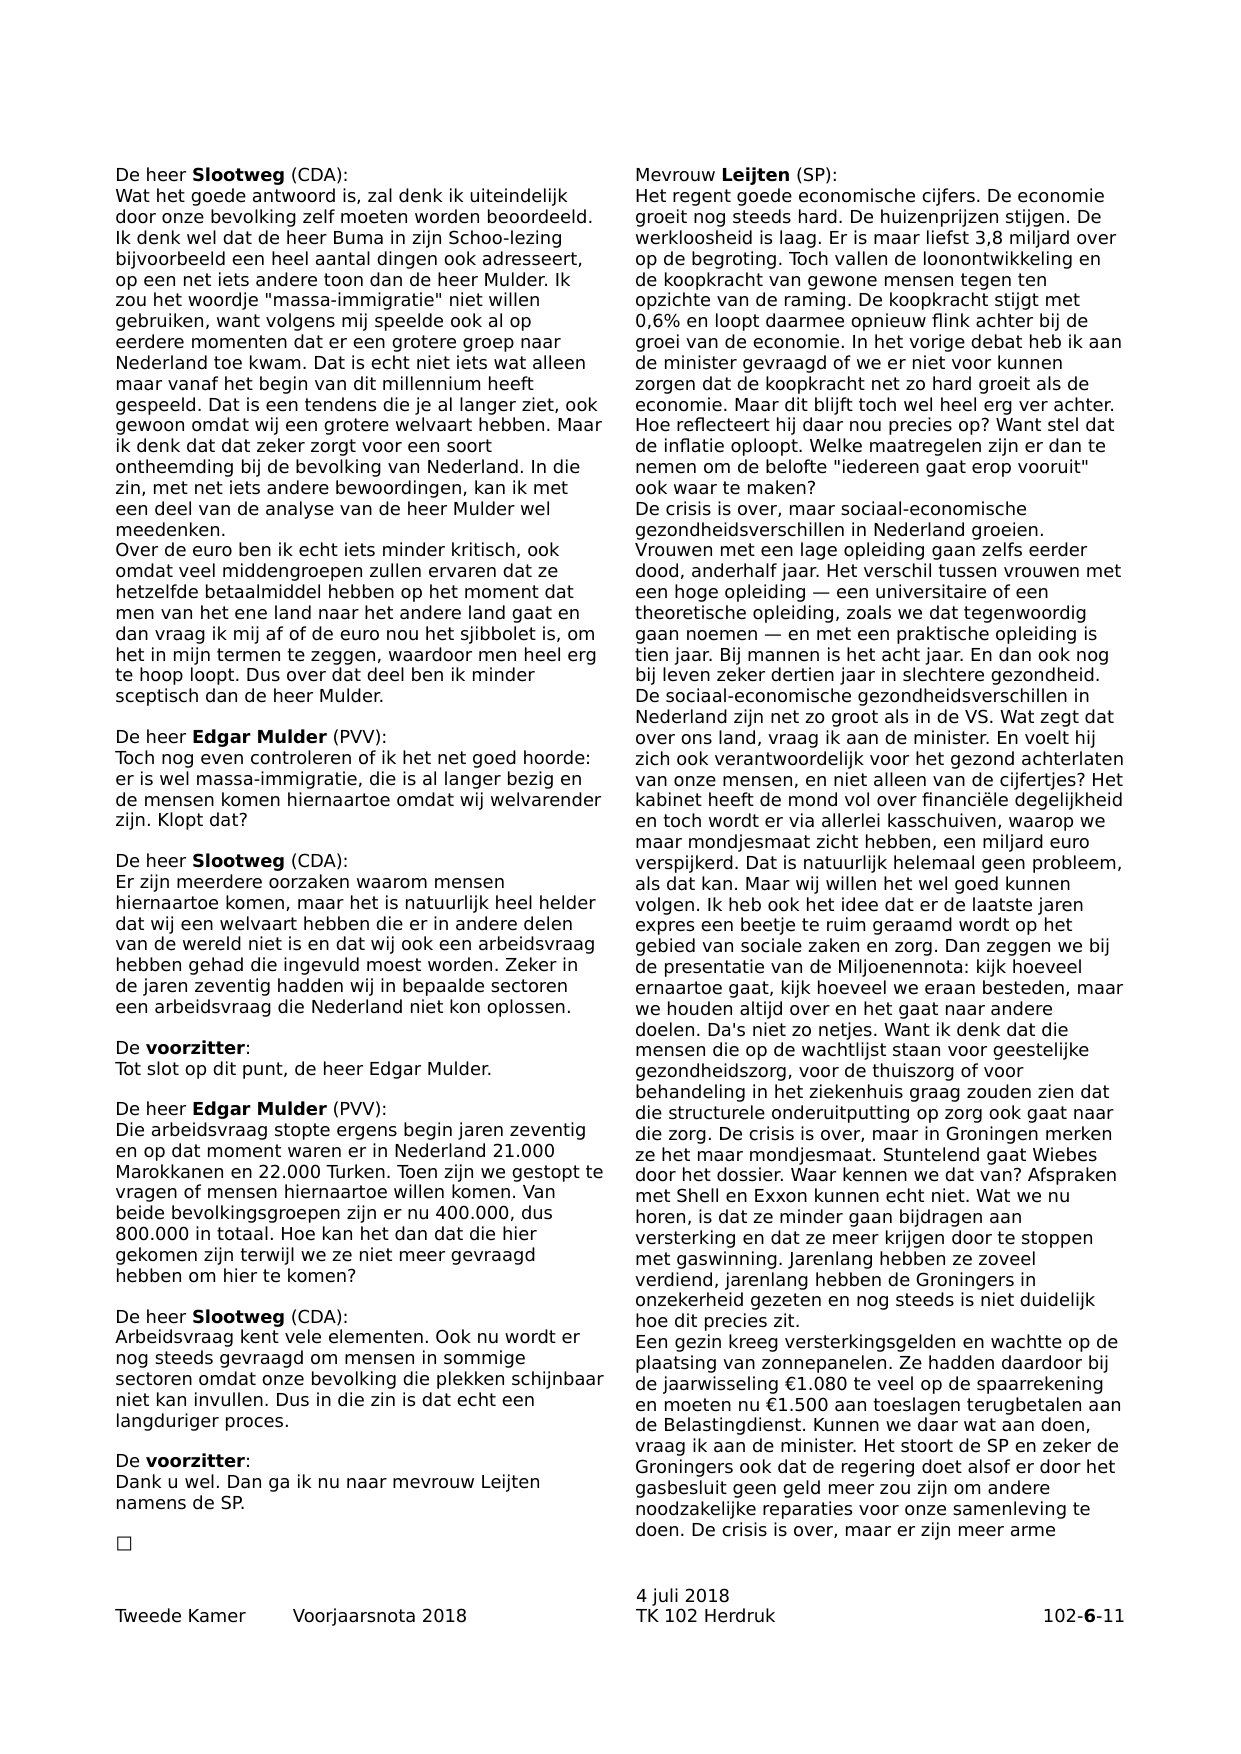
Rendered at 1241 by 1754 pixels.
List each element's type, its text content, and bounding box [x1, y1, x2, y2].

text Het regent goede economische cijfers. De economie groeit nog steeds hard. De huizenprijzen stijgen. De werkloosheid is laag. Er is maar liefst 3,8 miljard over op de begroting. Toch vallen de loonontwikkeling en de koopkracht van gewone mensen tegen ten opzichte van de raming. De koopkracht stijgt met 0,6% en loopt daarmee opnieuw flink achter bij de groei van de economie. In het vorige debat heb ik aan de minister gevraagd of we er niet voor kunnen zorgen dat de koopkracht net zo hard groeit als de economie. Maar dit blijft toch wel heel erg ver achter. Hoe reflecteert hij daar nou precies op? Want stel dat de inflatie oploopt. Welke maatregelen zijn er dan te nemen om de belofte "iedereen gaat erop vooruit" ook waar te maken? [635, 186, 1125, 498]
text De heer Edgar Mulder (PVV): [115, 1099, 605, 1120]
text De heer Slootweg (CDA): [115, 165, 605, 186]
text Een gezin kreeg versterkingsgelden en wachtte op de plaatsing van zonnepanelen. Ze hadden daardoor bij de jaarwisseling €1.080 te veel op de spaarrekening en moeten nu €1.500 aan toeslagen terugbetalen aan de Belastingdienst. Kunnen we daar wat aan doen, vraag ik aan de minister. Het stoort de SP en zeker de Groningers ook dat de regering doet alsof er door het gasbesluit geen geld meer zou zijn om andere noodzakelijke reparaties voor onze samenleving te doen. De crisis is over, maar er zijn meer arme [635, 1332, 1125, 1540]
text De heer Slootweg (CDA): [115, 851, 605, 872]
text Er zijn meerdere oorzaken waarom mensen hiernaartoe komen, maar het is natuurlijk heel helder dat wij een welvaart hebben die er in andere delen van de wereld niet is en dat wij ook een arbeidsvraag hebben gehad die ingevuld moest worden. Zeker in de jaren zeventig hadden wij in bepaalde sectoren een arbeidsvraag die Nederland niet kon oplossen. [115, 872, 605, 1017]
text Dank u wel. Dan ga ik nu naar mevrouw Leijten namens de SP. [115, 1472, 605, 1514]
text Over de euro ben ik echt iets minder kritisch, ook omdat veel middengroepen zullen ervaren dat ze hetzelfde betaalmiddel hebben op het moment dat men van het ene land naar het andere land gaat en dan vraag ik mij af of de euro nou het sjibbolet is, om het in mijn termen te zeggen, waardoor men heel erg te hoop loopt. Dus over dat deel ben ik minder sceptisch dan de heer Mulder. [115, 540, 605, 707]
text De voorzitter: [115, 1037, 605, 1058]
text Mevrouw Leijten (SP): [635, 165, 1125, 186]
text De crisis is over, maar sociaal-economische gezondheidsverschillen in Nederland groeien. Vrouwen met een lage opleiding gaan zelfs eerder dood, anderhalf jaar. Het verschil tussen vrouwen met een hoge opleiding — een universitaire of een theoretische opleiding, zoals we dat tegenwoordig gaan noemen — en met een praktische opleiding is tien jaar. Bij mannen is het acht jaar. En dan ook nog bij leven zeker dertien jaar in slechtere gezondheid. De sociaal-economische gezondheidsverschillen in Nederland zijn net zo groot als in de VS. Wat zegt dat over ons land, vraag ik aan de minister. En voelt hij zich ook verantwoordelijk voor het gezond achterlaten van onze mensen, en niet alleen van de cijfertjes? Het kabinet heeft de mond vol over financiële degelijkheid en toch wordt er via allerlei kasschuiven, waarop we maar mondjesmaat zicht hebben, een miljard euro verspijkerd. Dat is natuurlijk helemaal geen probleem, als dat kan. Maar wij willen het wel goed kunnen volgen. Ik heb ook het idee dat er de laatste jaren expres een beetje te ruim geraamd wordt op het gebied van sociale zaken en zorg. Dan zeggen we bij de presentatie van de Miljoenennota: kijk hoeveel ernaartoe gaat, kijk hoeveel we eraan besteden, maar we houden altijd over en het gaat naar andere doelen. Da's niet zo netjes. Want ik denk dat die mensen die op de wachtlijst staan voor geestelijke gezondheidszorg, voor de thuiszorg of voor behandeling in het ziekenhuis graag zouden zien dat die structurele onderuitputting op zorg ook gaat naar die zorg. De crisis is over, maar in Groningen merken ze het maar mondjesmaat. Stuntelend gaat Wiebes door het dossier. Waar kennen we dat van? Afspraken met Shell en Exxon kunnen echt niet. Wat we nu horen, is dat ze minder gaan bijdragen aan versterking en dat ze meer krijgen door te stoppen met gaswinning. Jarenlang hebben ze zoveel verdiend, jarenlang hebben de Groningers in onzekerheid gezeten en nog steeds is niet duidelijk hoe dit precies zit. [635, 498, 1125, 1332]
text Toch nog even controleren of ik het net goed hoorde: er is wel massa-immigratie, die is al langer bezig en de mensen komen hiernaartoe omdat wij welvarender zijn. Klopt dat? [115, 748, 605, 831]
text Tot slot op dit punt, de heer Edgar Mulder. [115, 1058, 605, 1079]
text De heer Edgar Mulder (PVV): [115, 727, 605, 748]
text Arbeidsvraag kent vele elementen. Ook nu wordt er nog steeds gevraagd om mensen in sommige sectoren omdat onze bevolking die plekken schijnbaar niet kan invullen. Dus in die zin is dat echt een langduriger proces. [115, 1327, 605, 1431]
text Die arbeidsvraag stopte ergens begin jaren zeventig en op dat moment waren er in Nederland 21.000 Marokkanen en 22.000 Turken. Toen zijn we gestopt te vragen of mensen hiernaartoe willen komen. Van beide bevolkingsgroepen zijn er nu 400.000, dus 800.000 in totaal. Hoe kan het dan dat die hier gekomen zijn terwijl we ze niet meer gevraagd hebben om hier te komen? [115, 1120, 605, 1286]
text Wat het goede antwoord is, zal denk ik uiteindelijk door onze bevolking zelf moeten worden beoordeeld. Ik denk wel dat de heer Buma in zijn Schoo-lezing bijvoorbeeld een heel aantal dingen ook adresseert, op een net iets andere toon dan de heer Mulder. Ik zou het woordje "massa-immigratie" niet willen gebruiken, want volgens mij speelde ook al op eerdere momenten dat er een grotere groep naar Nederland toe kwam. Dat is echt niet iets wat alleen maar vanaf het begin van dit millennium heeft gespeeld. Dat is een tendens die je al langer ziet, ook gewoon omdat wij een grotere welvaart hebben. Maar ik denk dat dat zeker zorgt voor een soort ontheemding bij de bevolking van Nederland. In die zin, met net iets andere bewoordingen, kan ik met een deel van de analyse van de heer Mulder wel meedenken. [115, 186, 605, 540]
text ⬜ [115, 1534, 605, 1554]
text De voorzitter: [115, 1451, 605, 1472]
text De heer Slootweg (CDA): [115, 1306, 605, 1327]
